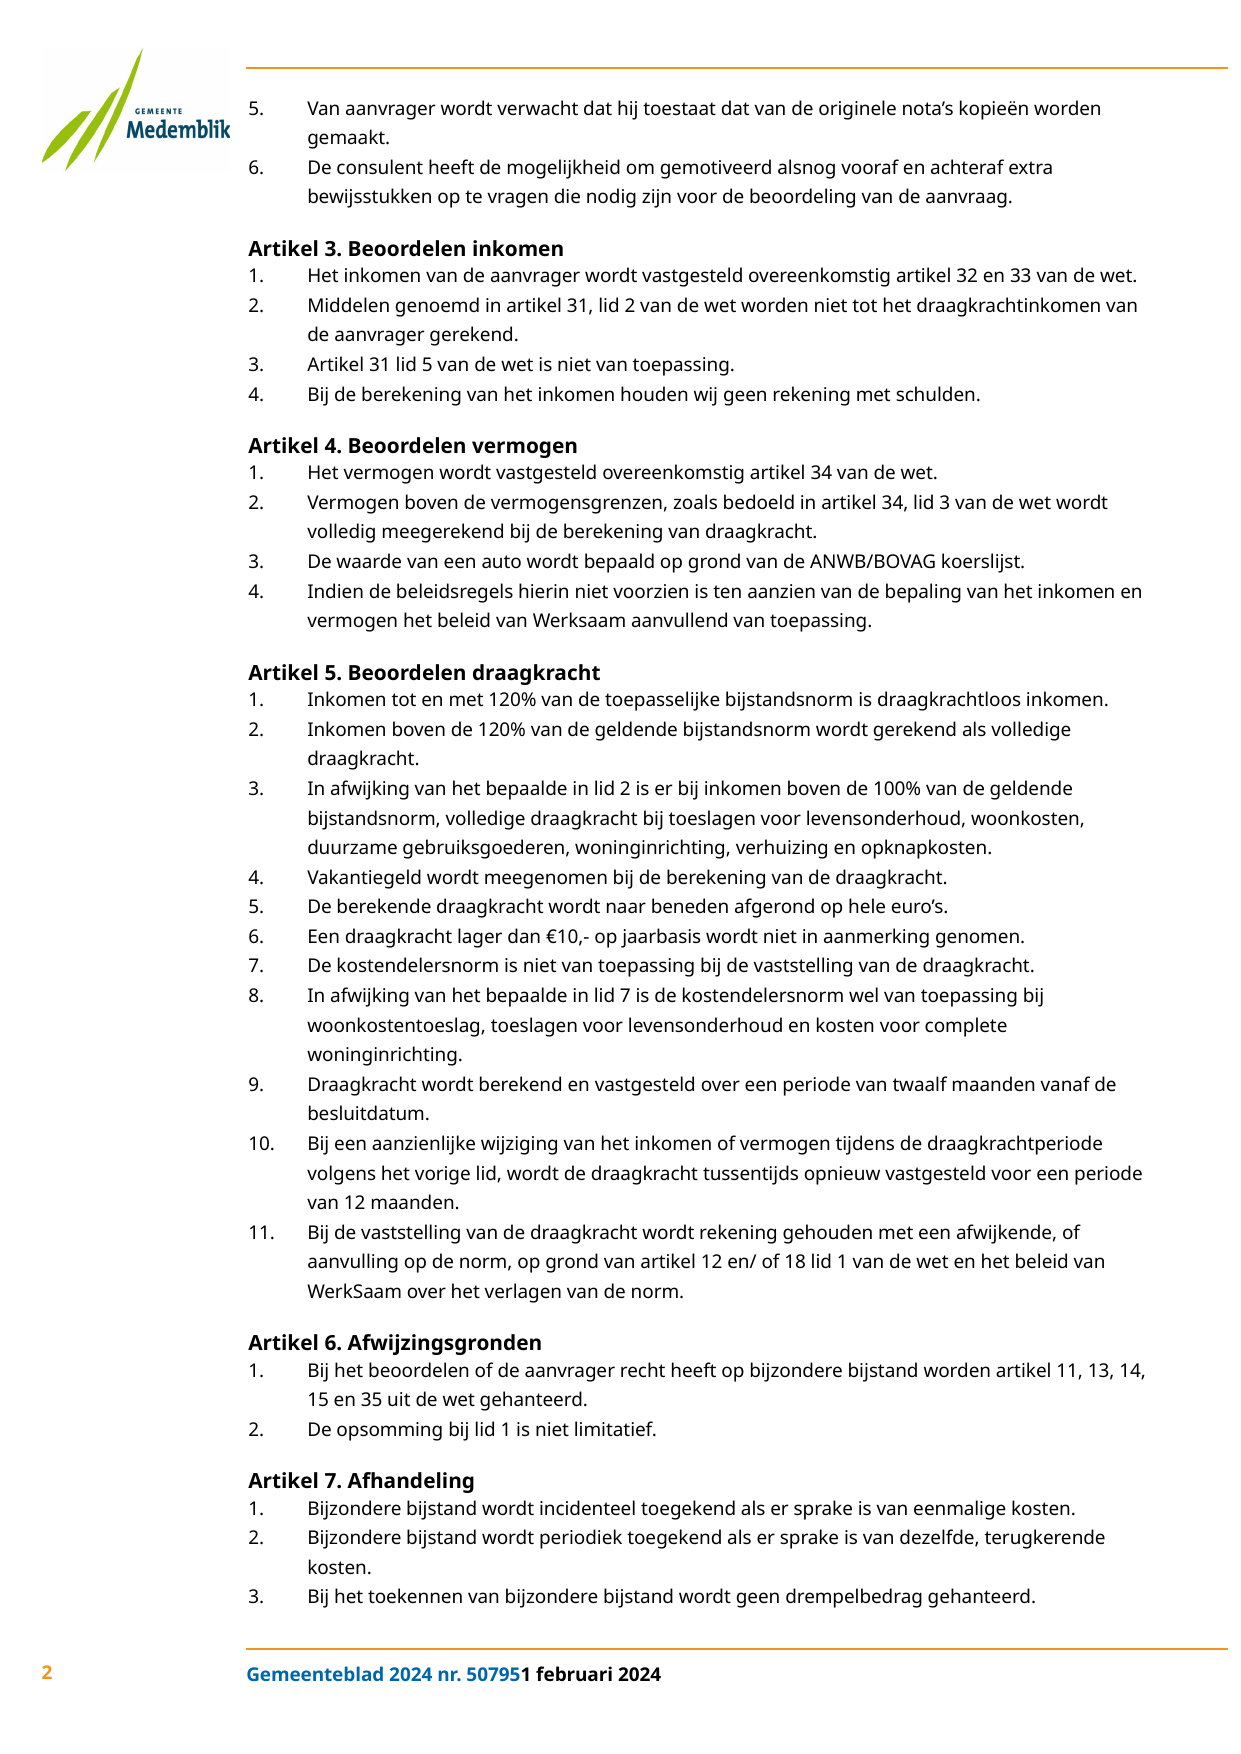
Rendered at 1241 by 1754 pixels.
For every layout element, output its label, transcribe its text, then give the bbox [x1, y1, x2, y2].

list Vermogen boven de vermogensgrenzen, zoals bedoeld in artikel 34, lid 3 van de wet wordt volledig meegerekend bij de berekening van draagkracht. [248, 489, 1152, 544]
list Middelen genoemd in artikel 31, lid 2 van de wet worden niet tot het draagkrachtinkomen van de aanvrager gerekend. [248, 292, 1152, 347]
list In afwijking van het bepaalde in lid 7 is de kostendelersnorm wel van toepassing bij woonkostentoeslag, toeslagen voor levensonderhoud en kosten voor complete woninginrichting. [248, 982, 1152, 1067]
text Artikel 7. Afhandeling [248, 1466, 1152, 1495]
list Draagkracht wordt berekend en vastgesteld over een periode van twaalf maanden vanaf de besluitdatum. [248, 1071, 1152, 1126]
list Bij een aanzienlijke wijziging van het inkomen of vermogen tijdens de draagkrachtperiode volgens het vorige lid, wordt de draagkracht tussentijds opnieuw vastgesteld voor een periode van 12 maanden. [248, 1130, 1152, 1215]
list Inkomen tot en met 120% van de toepasselijke bijstandsnorm is draagkrachtloos inkomen. [248, 686, 1152, 712]
list Het inkomen van de aanvrager wordt vastgesteld overeenkomstig artikel 32 en 33 van de wet. [248, 262, 1152, 288]
list In afwijking van het bepaalde in lid 2 is er bij inkomen boven de 100% van de geldende bijstandsnorm, volledige draagkracht bij toeslagen voor levensonderhoud, woonkosten, duurzame gebruiksgoederen, woninginrichting, verhuizing en opknapkosten. [248, 775, 1152, 860]
list Van aanvrager wordt verwacht dat hij toestaat dat van de originele nota’s kopieën worden gemaakt. [248, 95, 1152, 150]
list Bij het beoordelen of de aanvrager recht heeft op bijzondere bijstand worden artikel 11, 13, 14, 15 en 35 uit de wet gehanteerd. [248, 1357, 1152, 1412]
text Artikel 6. Afwijzingsgronden [248, 1328, 1152, 1357]
list Artikel 31 lid 5 van de wet is niet van toepassing. [248, 351, 1152, 377]
list De waarde van een auto wordt bepaald op grond van de ANWB/BOVAG koerslijst. [248, 548, 1152, 574]
list Indien de beleidsregels hierin niet voorzien is ten aanzien van de bepaling van het inkomen en vermogen het beleid van Werksaam aanvullend van toepassing. [248, 578, 1152, 633]
list Bij het toekennen van bijzondere bijstand wordt geen drempelbedrag gehanteerd. [248, 1584, 1152, 1609]
list De consulent heeft de mogelijkheid om gemotiveerd alsnog vooraf en achteraf extra bewijsstukken op te vragen die nodig zijn voor de beoordeling van de aanvraag. [248, 154, 1152, 209]
list Het vermogen wordt vastgesteld overeenkomstig artikel 34 van de wet. [248, 459, 1152, 485]
list Vakantiegeld wordt meegenomen bij de berekening van de draagkracht. [248, 864, 1152, 889]
list Bij de berekening van het inkomen houden wij geen rekening met schulden. [248, 381, 1152, 406]
picture [41, 47, 231, 172]
text Artikel 4. Beoordelen vermogen [248, 431, 1152, 459]
text Artikel 3. Beoordelen inkomen [248, 234, 1152, 262]
list Bij de vaststelling van de draagkracht wordt rekening gehouden met een afwijkende, of aanvulling op de norm, op grond van artikel 12 en/ of 18 lid 1 van de wet en het beleid van WerkSaam over het verlagen van de norm. [248, 1219, 1152, 1304]
list De berekende draagkracht wordt naar beneden afgerond op hele euro’s. [248, 893, 1152, 919]
list Een draagkracht lager dan €10,- op jaarbasis wordt niet in aanmerking genomen. [248, 923, 1152, 949]
list Bijzondere bijstand wordt incidenteel toegekend als er sprake is van eenmalige kosten. [248, 1495, 1152, 1521]
list De opsomming bij lid 1 is niet limitatief. [248, 1416, 1152, 1442]
list Bijzondere bijstand wordt periodiek toegekend als er sprake is van dezelfde, terugkerende kosten. [248, 1524, 1152, 1580]
text Artikel 5. Beoordelen draagkracht [248, 658, 1152, 686]
list Inkomen boven de 120% van de geldende bijstandsnorm wordt gerekend als volledige draagkracht. [248, 716, 1152, 771]
list De kostendelersnorm is niet van toepassing bij de vaststelling van de draagkracht. [248, 953, 1152, 978]
